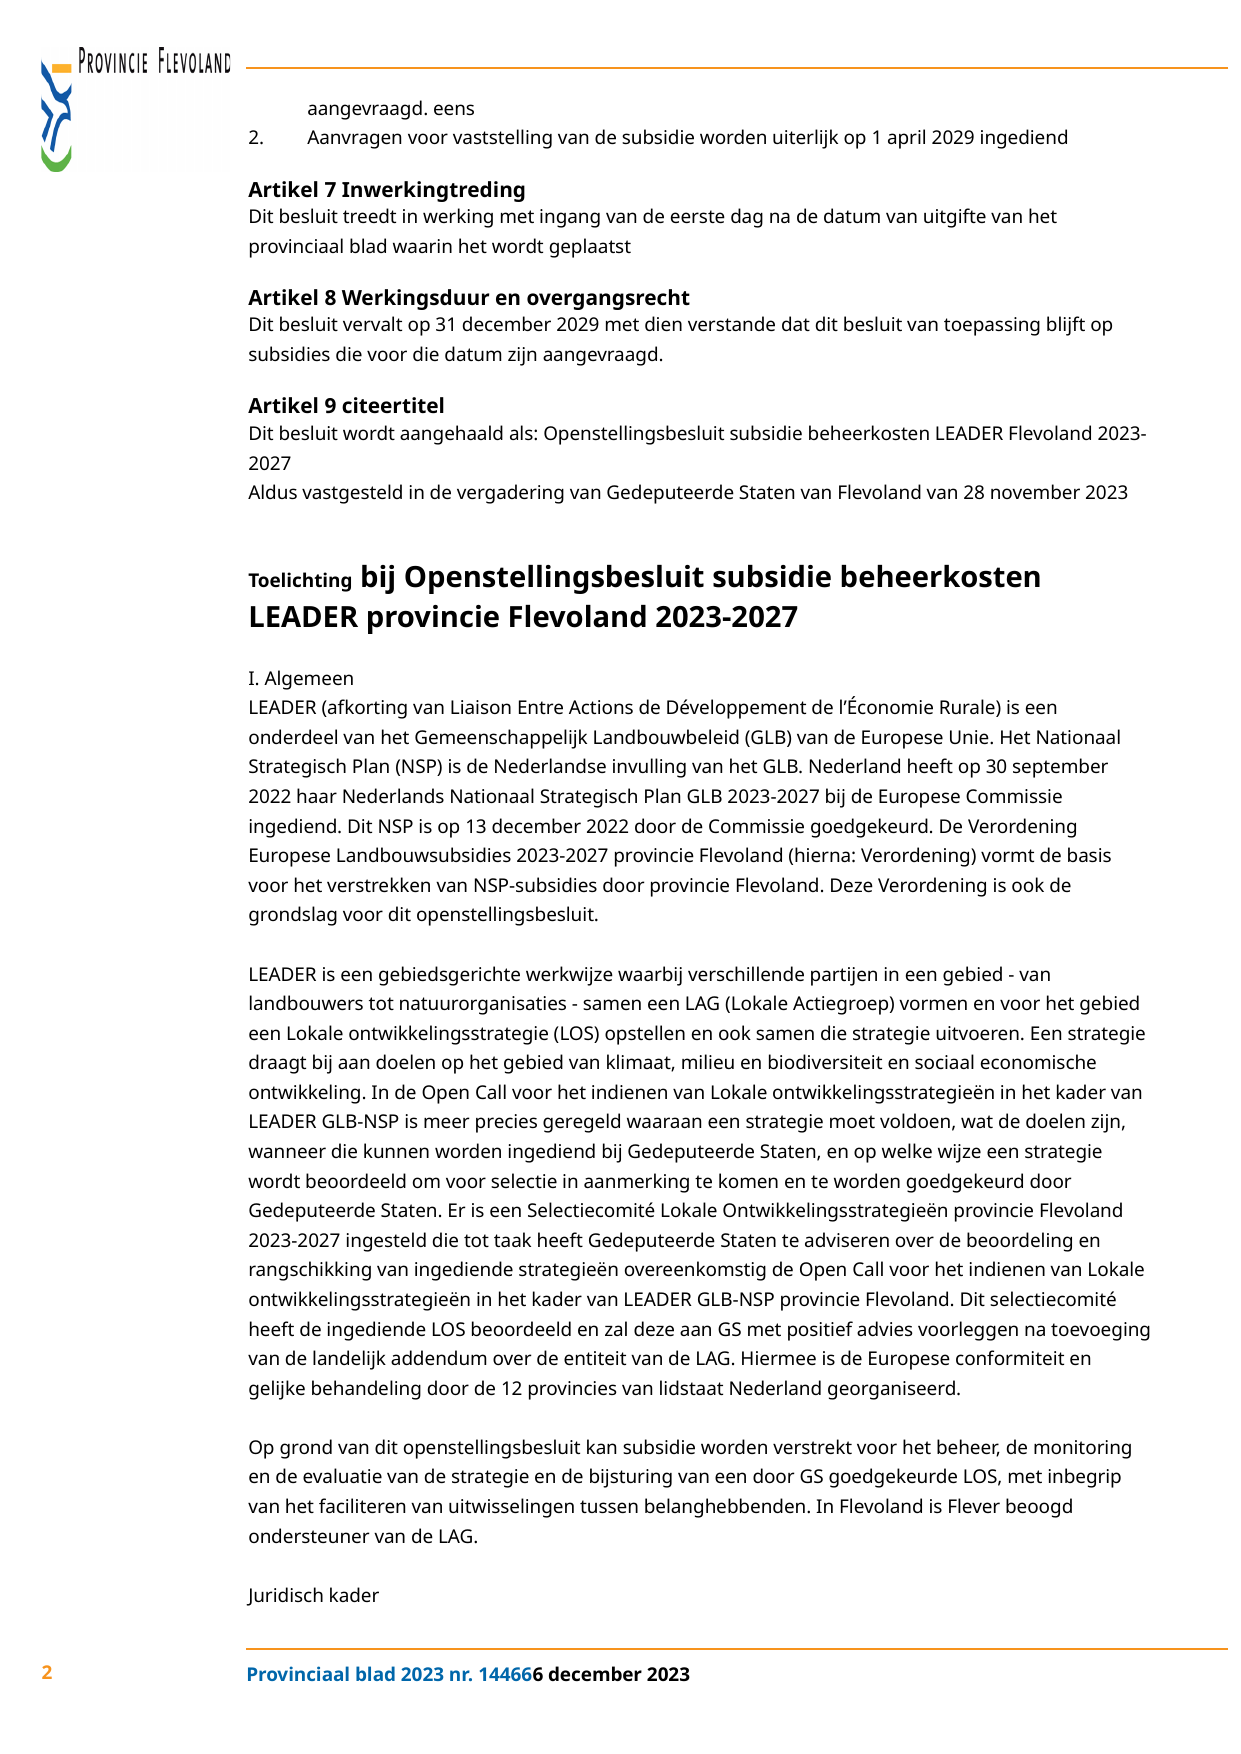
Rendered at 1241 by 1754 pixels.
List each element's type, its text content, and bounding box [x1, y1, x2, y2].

text LEADER is een gebiedsgerichte werkwijze waarbij verschillende partijen in een gebied - van landbouwers tot natuurorganisaties - samen een LAG (Lokale Actiegroep) vormen en voor het gebied een Lokale ontwikkelingsstrategie (LOS) opstellen en ook samen die strategie uitvoeren. Een strategie draagt bij aan doelen op het gebied van klimaat, milieu en biodiversiteit en sociaal economische ontwikkeling. In de Open Call voor het indienen van Lokale ontwikkelingsstrategieën in het kader van LEADER GLB-NSP is meer precies geregeld waaraan een strategie moet voldoen, wat de doelen zijn, wanneer die kunnen worden ingediend bij Gedeputeerde Staten, en op welke wijze een strategie wordt beoordeeld om voor selectie in aanmerking te komen en te worden goedgekeurd door Gedeputeerde Staten. Er is een Selectiecomité Lokale Ontwikkelingsstrategieën provincie Flevoland 2023-2027 ingesteld die tot taak heeft Gedeputeerde Staten te adviseren over de beoordeling en rangschikking van ingediende strategieën overeenkomstig de Open Call voor het indienen van Lokale ontwikkelingsstrategieën in het kader van LEADER GLB-NSP provincie Flevoland. Dit selectiecomité heeft de ingediende LOS beoordeeld en zal deze aan GS met positief advies voorleggen na toevoeging van de landelijk addendum over de entiteit van de LAG. Hiermee is de Europese conformiteit en gelijke behandeling door de 12 provincies van lidstaat Nederland georganiseerd. [248, 961, 1152, 1401]
picture [41, 47, 231, 172]
text Artikel 7 Inwerkingtreding [248, 175, 1152, 203]
text LEADER (afkorting van Liaison Entre Actions de Développement de l’Économie Rurale) is een onderdeel van het Gemeenschappelijk Landbouwbeleid (GLB) van de Europese Unie. Het Nationaal Strategisch Plan (NSP) is de Nederlandse invulling van het GLB. Nederland heeft op 30 september 2022 haar Nederlands Nationaal Strategisch Plan GLB 2023-2027 bij de Europese Commissie ingediend. Dit NSP is op 13 december 2022 door de Commissie goedgekeurd. De Verordening Europese Landbouwsubsidies 2023-2027 provincie Flevoland (hierna: Verordening) vormt de basis voor het verstrekken van NSP-subsidies door provincie Flevoland. Deze Verordening is ook de grondslag voor dit openstellingsbesluit. [248, 694, 1152, 927]
text Juridisch kader [248, 1582, 1152, 1608]
text Op grond van dit openstellingsbesluit kan subsidie worden verstrekt voor het beheer, de monitoring en de evaluatie van de strategie en de bijsturing van een door GS goedgekeurde LOS, met inbegrip van het faciliteren van uitwisselingen tussen belanghebbenden. In Flevoland is Flever beoogd ondersteuner van de LAG. [248, 1434, 1152, 1549]
text Artikel 9 citeertitel [248, 392, 1152, 420]
list Aanvragen voor vaststelling van de subsidie worden uiterlijk op 1 april 2029 ingediend [248, 124, 1152, 150]
text Artikel 8 Werkingsduur en overgangsrecht [248, 283, 1152, 312]
list aangevraagd. eens [248, 95, 1152, 121]
text Aldus vastgesteld in de vergadering van Gedeputeerde Staten van Flevoland van 28 november 2023 [248, 479, 1152, 505]
text Toelichting bij Openstellingsbesluit subsidie beheerkosten LEADER provincie Flevoland 2023-2027 [248, 556, 1152, 636]
text Dit besluit wordt aangehaald als: Openstellingsbesluit subsidie beheerkosten LEADER Flevoland 2023-2027 [248, 420, 1152, 475]
text Dit besluit vervalt op 31 december 2029 met dien verstande dat dit besluit van toepassing blijft op subsidies die voor die datum zijn aangevraagd. [248, 312, 1152, 367]
text I. Algemeen [248, 665, 1152, 691]
text Dit besluit treedt in werking met ingang van de eerste dag na de datum van uitgifte van het provinciaal blad waarin het wordt geplaatst [248, 203, 1152, 258]
